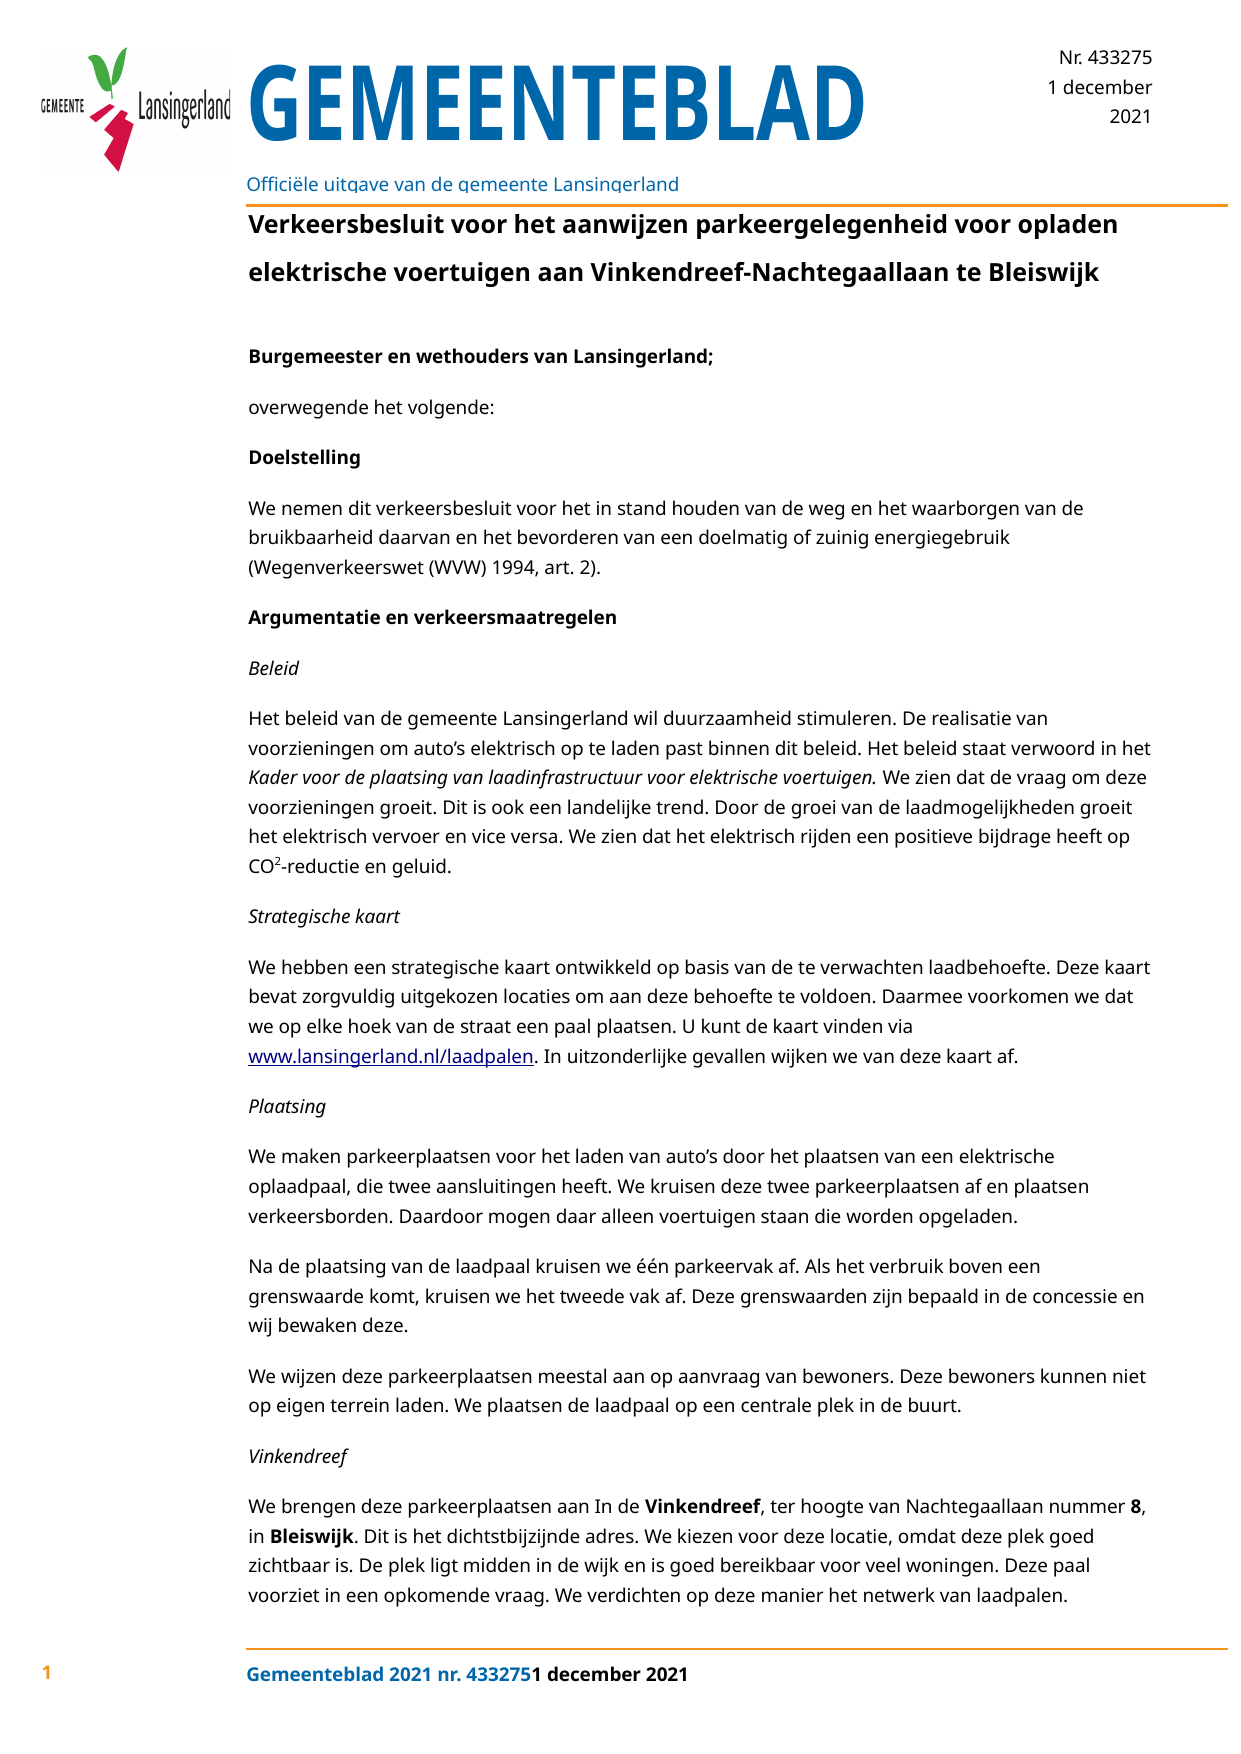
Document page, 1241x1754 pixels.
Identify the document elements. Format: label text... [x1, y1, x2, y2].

text Na de plaatsing van de laadpaal kruisen we één parkeervak af. Als het verbruik boven een grenswaarde komt, kruisen we het tweede vak af. Deze grenswaarden zijn bepaald in de concessie en wij bewaken deze. [248, 1253, 1152, 1338]
text overwegende het volgende: [248, 394, 1152, 420]
text Burgemeester en wethouders van Lansingerland; [248, 344, 1152, 369]
text We wijzen deze parkeerplaatsen meestal aan op aanvraag van bewoners. Deze bewoners kunnen niet op eigen terrein laden. We plaatsen de laadpaal op een centrale plek in de buurt. [248, 1363, 1152, 1418]
text Doelstelling [248, 444, 1152, 470]
picture [41, 47, 231, 172]
text We nemen dit verkeersbesluit voor het in stand houden van de weg en het waarborgen van de bruikbaarheid daarvan en het bevorderen van een doelmatig of zuinig energiegebruik (Wegenverkeerswet (WVW) 1994, art. 2). [248, 495, 1152, 580]
text Vinkendreef [248, 1443, 1152, 1468]
text We maken parkeerplaatsen voor het laden van auto’s door het plaatsen van een elektrische oplaadpaal, die twee aansluitingen heeft. We kruisen deze twee parkeerplaatsen af en plaatsen verkeersborden. Daardoor mogen daar alleen voertuigen staan die worden opgeladen. [248, 1144, 1152, 1228]
text Strategische kaart [248, 904, 1152, 929]
text We brengen deze parkeerplaatsen aan In de Vinkendreef, ter hoogte van Nachtegaallaan nummer 8, in Bleiswijk. Dit is het dichtstbijzijnde adres. We kiezen voor deze locatie, omdat deze plek goed zichtbaar is. De plek ligt midden in de wijk en is goed bereikbaar voor veel woningen. Deze paal voorziet in een opkomende vraag. We verdichten op deze manier het netwerk van laadpalen. [248, 1493, 1152, 1608]
text Het beleid van de gemeente Lansingerland wil duurzaamheid stimuleren. De realisatie van voorzieningen om auto’s elektrisch op te laden past binnen dit beleid. Het beleid staat verwoord in het Kader voor de plaatsing van laadinfrastructuur voor elektrische voertuigen. We zien dat de vraag om deze voorzieningen groeit. Dit is ook een landelijke trend. Door de groei van de laadmogelijkheden groeit het elektrisch vervoer en vice versa. We zien dat het elektrisch rijden een positieve bijdrage heeft op CO2-reductie en geluid. [248, 705, 1152, 879]
text Beleid [248, 655, 1152, 681]
text Argumentatie en verkeersmaatregelen [248, 604, 1152, 630]
text We hebben een strategische kaart ontwikkeld op basis van de te verwachten laadbehoefte. Deze kaart bevat zorgvuldig uitgekozen locaties om aan deze behoefte te voldoen. Daarmee voorkomen we dat we op elke hoek van de straat een paal plaatsen. U kunt de kaart vinden via www.lansingerland.nl/laadpalen. In uitzonderlijke gevallen wijken we van deze kaart af. [248, 954, 1152, 1068]
text Plaatsing [248, 1093, 1152, 1119]
text Verkeersbesluit voor het aanwijzen parkeergelegenheid voor opladen elektrische voertuigen aan Vinkendreef-Nachtegaallaan te Bleiswijk [248, 207, 1152, 288]
